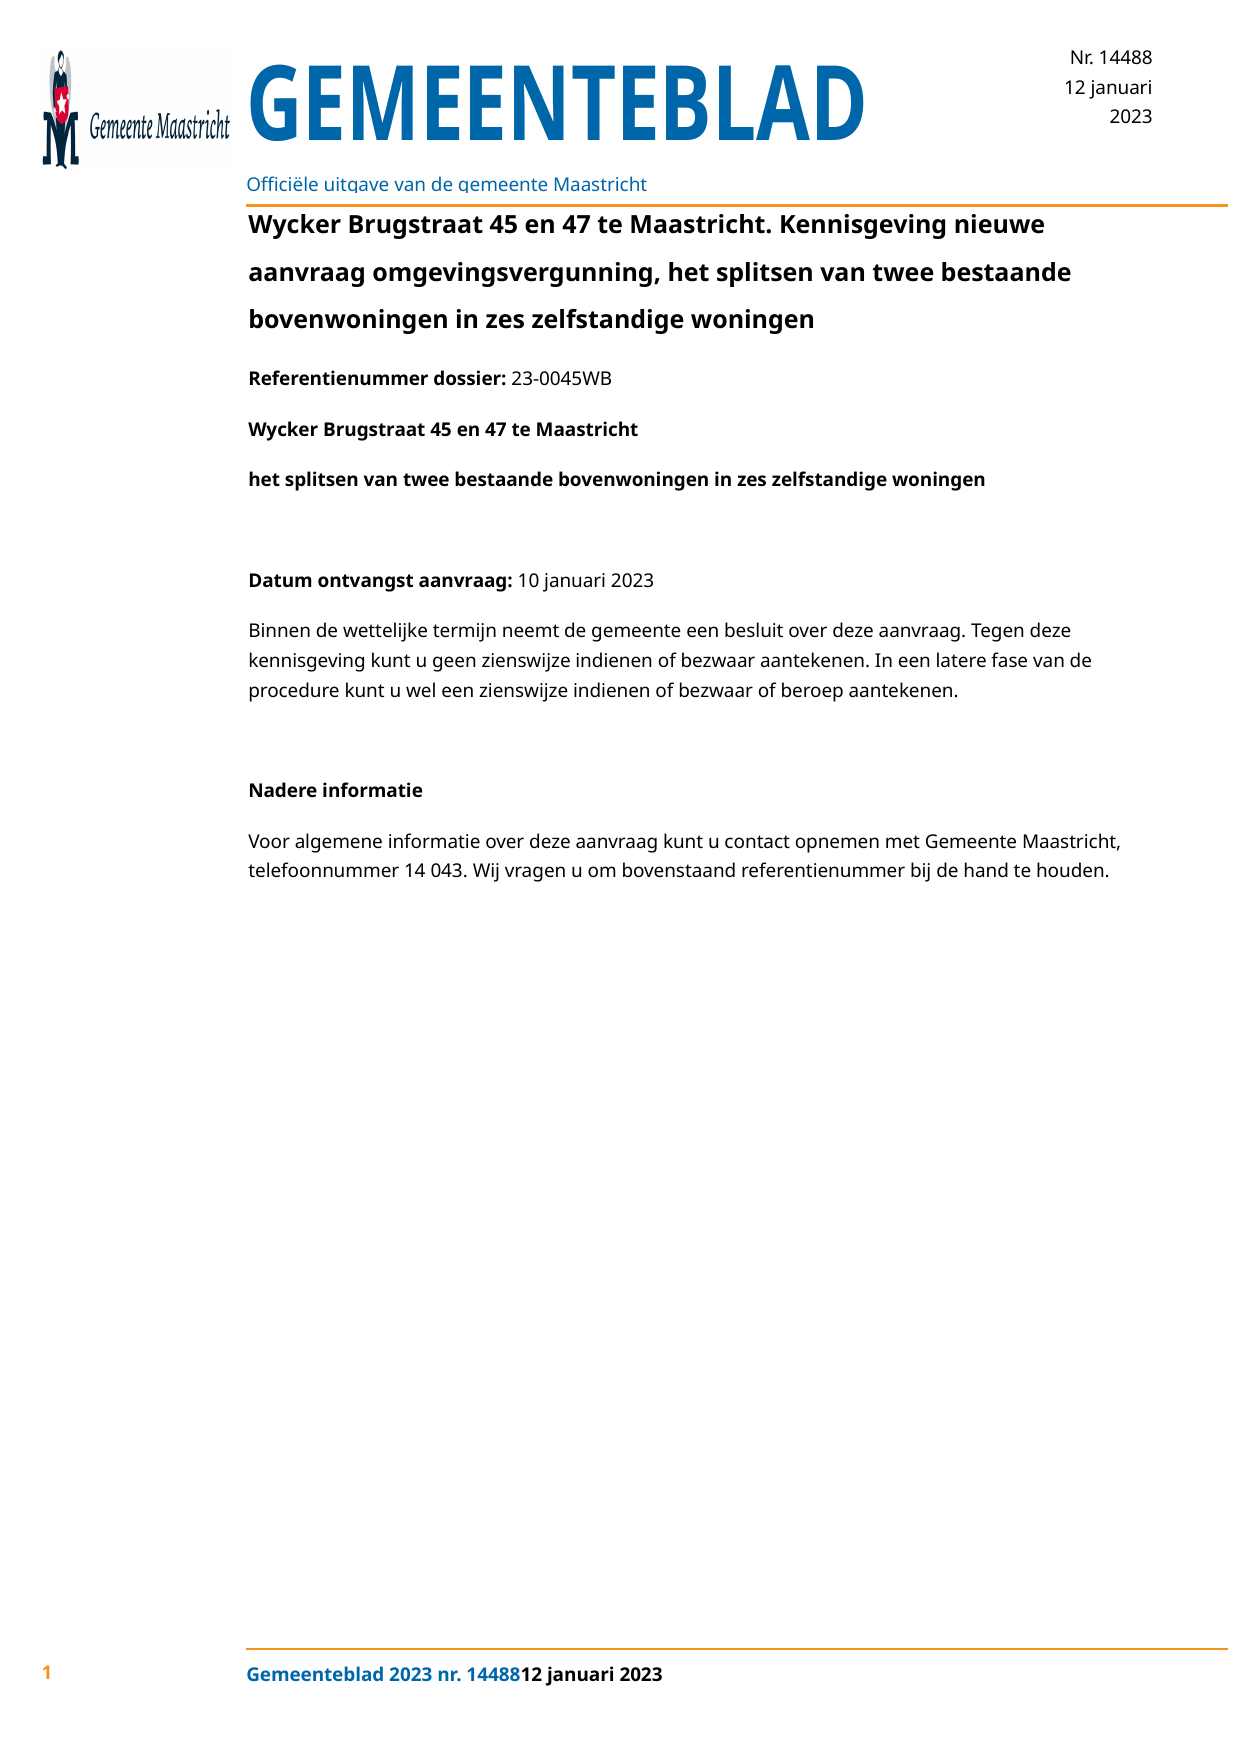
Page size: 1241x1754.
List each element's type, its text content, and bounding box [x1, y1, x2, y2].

text Voor algemene informatie over deze aanvraag kunt u contact opnemen met Gemeente Maastricht, telefoonnummer 14 043. Wij vragen u om bovenstaand referentienummer bij de hand te houden. [248, 828, 1152, 883]
text Wycker Brugstraat 45 en 47 te Maastricht. Kennisgeving nieuwe aanvraag omgevingsvergunning, het splitsen van twee bestaande bovenwoningen in zes zelfstandige woningen [248, 207, 1152, 336]
text Referentienummer dossier: 23-0045WB [248, 366, 1152, 391]
text het splitsen van twee bestaande bovenwoningen in zes zelfstandige woningen [248, 466, 1152, 492]
text Wycker Brugstraat 45 en 47 te Maastricht [248, 416, 1152, 442]
text Nadere informatie [248, 778, 1152, 803]
picture [41, 47, 231, 172]
text Binnen de wettelijke termijn neemt de gemeente een besluit over deze aanvraag. Tegen deze kennisgeving kunt u geen zienswijze indienen of bezwaar aantekenen. In een latere fase van de procedure kunt u wel een zienswijze indienen of bezwaar of beroep aantekenen. [248, 618, 1152, 702]
text Datum ontvangst aanvraag: 10 januari 2023 [248, 567, 1152, 593]
